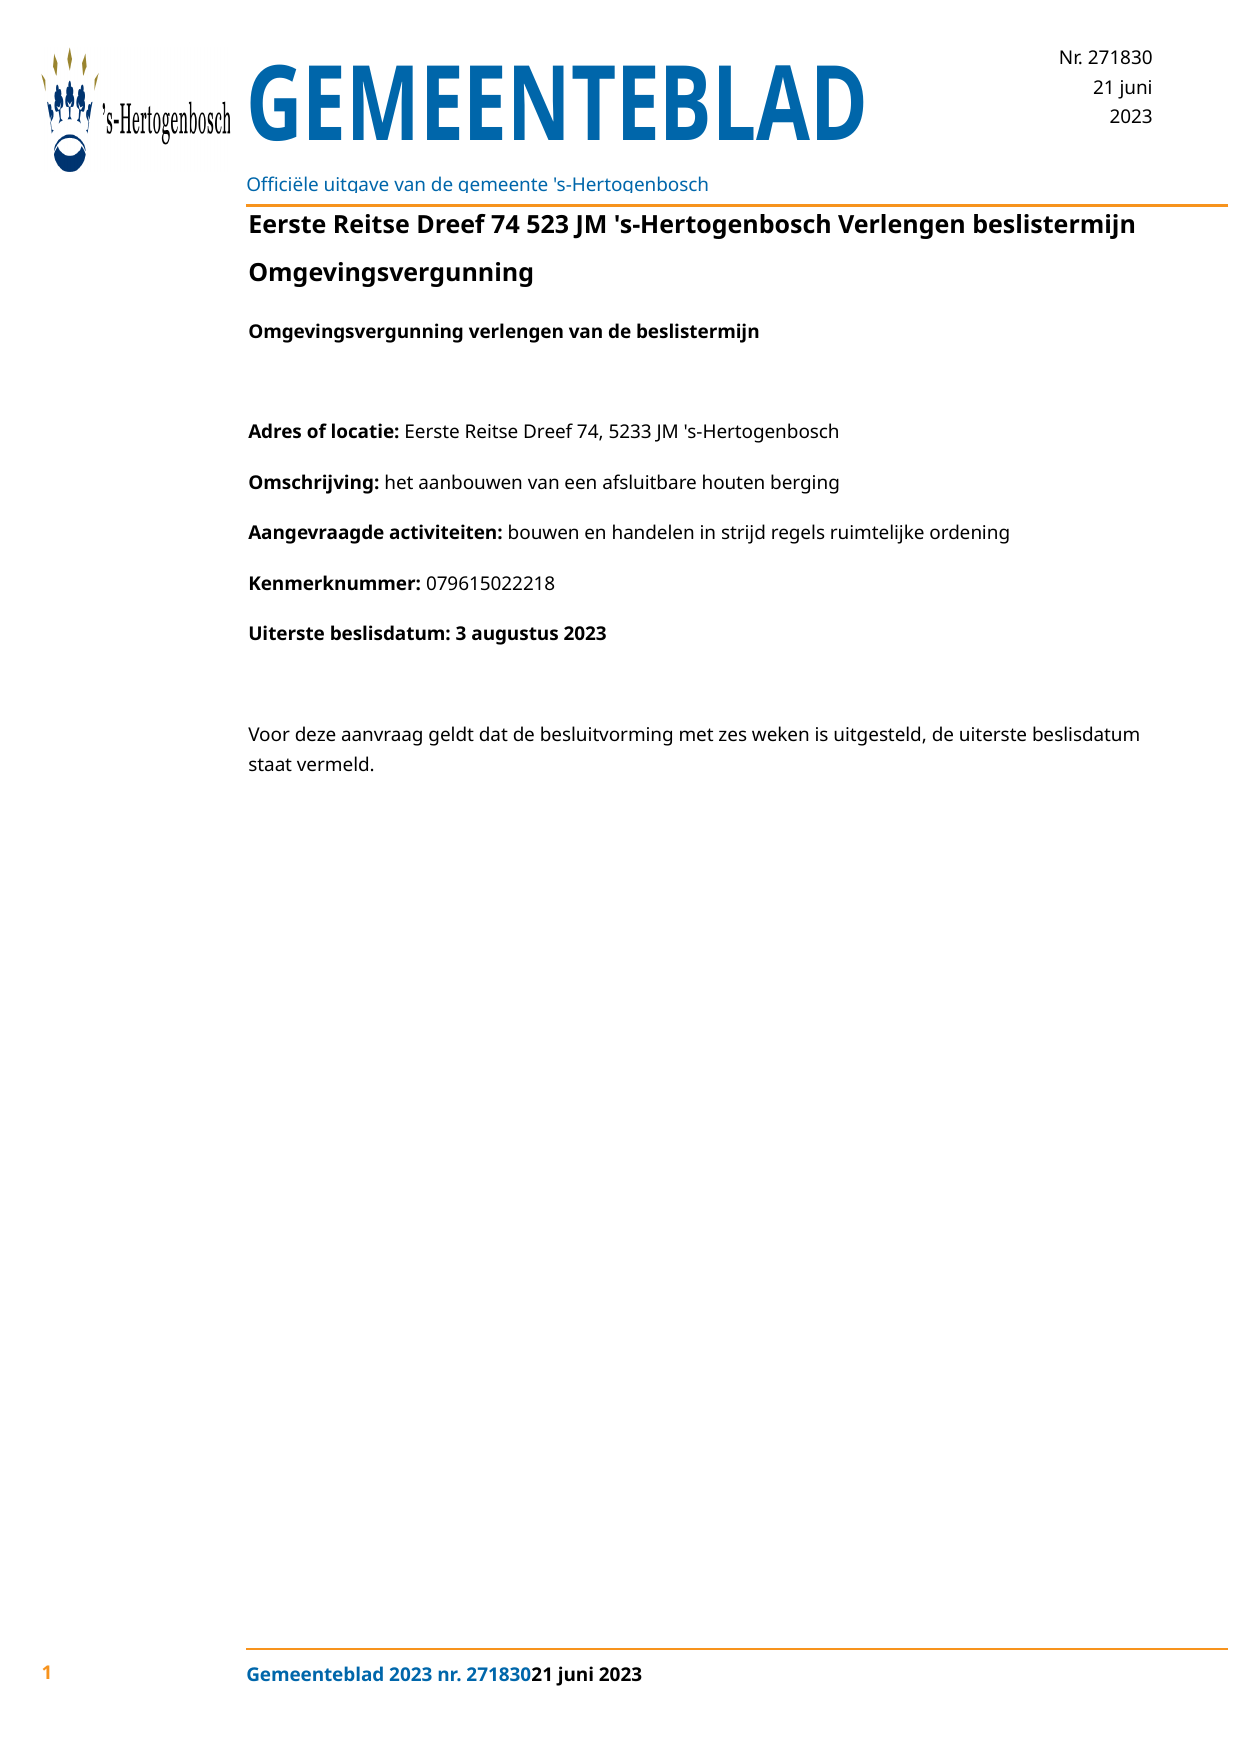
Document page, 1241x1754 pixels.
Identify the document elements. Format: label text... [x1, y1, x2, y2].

text Adres of locatie: Eerste Reitse Dreef 74, 5233 JM 's-Hertogenbosch [248, 419, 1152, 444]
text Kenmerknummer: 079615022218 [248, 570, 1152, 596]
text Omgevingsvergunning verlengen van de beslistermijn [248, 318, 1152, 344]
text Uiterste beslisdatum: 3 augustus 2023 [248, 620, 1152, 646]
text Eerste Reitse Dreef 74 523 JM 's-Hertogenbosch Verlengen beslistermijn Omgevingsvergunning [248, 207, 1152, 288]
text Omschrijving: het aanbouwen van een afsluitbare houten berging [248, 469, 1152, 495]
text Voor deze aanvraag geldt dat de besluitvorming met zes weken is uitgesteld, de uiterste beslisdatum staat vermeld. [248, 721, 1152, 777]
text Aangevraagde activiteiten: bouwen en handelen in strijd regels ruimtelijke ordening [248, 519, 1152, 545]
picture [41, 47, 231, 172]
